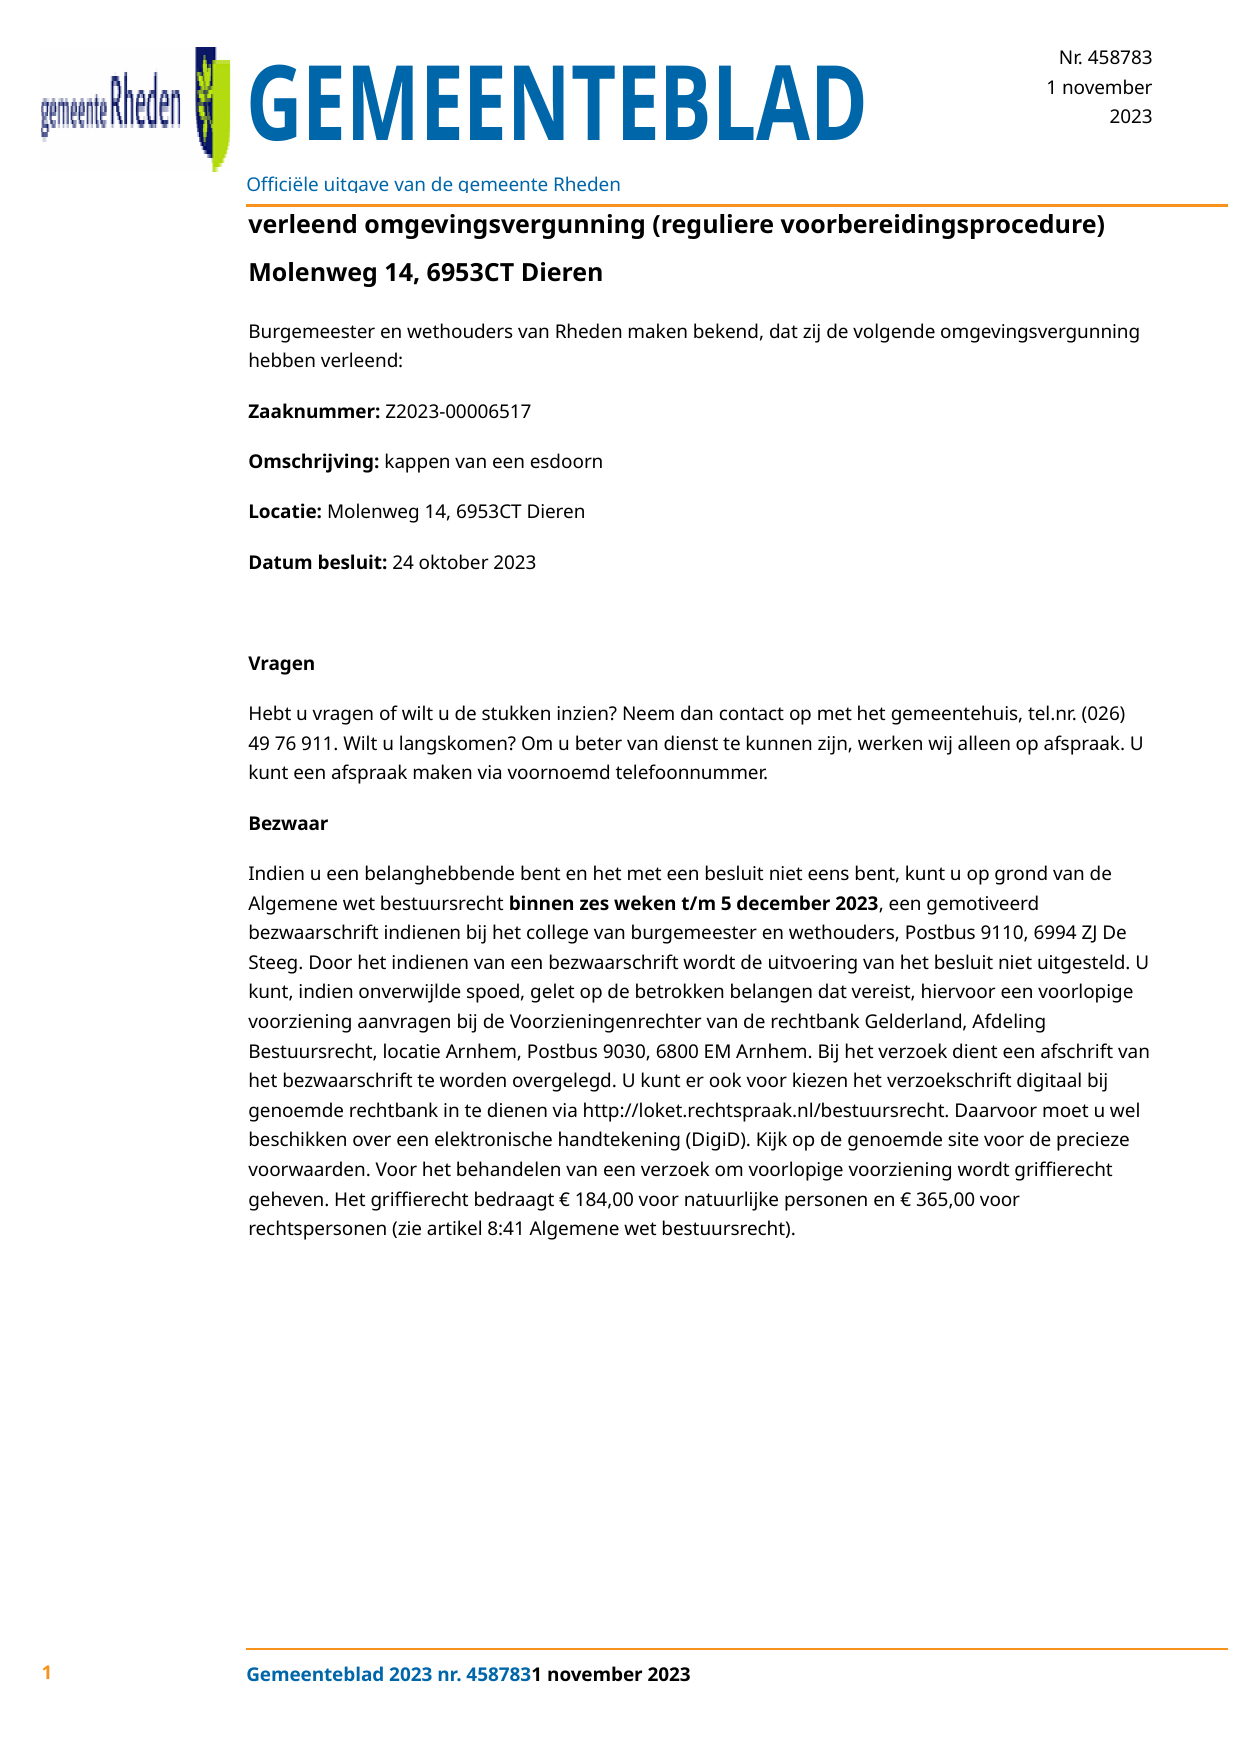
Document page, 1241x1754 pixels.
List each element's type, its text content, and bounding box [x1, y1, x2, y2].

text verleend omgevingsvergunning (reguliere voorbereidingsprocedure) Molenweg 14, 6953CT Dieren [248, 207, 1152, 288]
text Omschrijving: kappen van een esdoorn [248, 448, 1152, 474]
text Locatie: Molenweg 14, 6953CT Dieren [248, 499, 1152, 524]
text Bezwaar [248, 810, 1152, 836]
picture [41, 47, 231, 172]
text Zaaknummer: Z2023-00006517 [248, 398, 1152, 424]
text Hebt u vragen of wilt u de stukken inzien? Neem dan contact op met het gemeentehuis, tel.nr. (026) 49 76 911. Wilt u langskomen? Om u beter van dienst te kunnen zijn, werken wij alleen op afspraak. U kunt een afspraak maken via voornoemd telefoonnummer. [248, 700, 1152, 785]
text Burgemeester en wethouders van Rheden maken bekend, dat zij de volgende omgevingsvergunning hebben verleend: [248, 318, 1152, 373]
text Datum besluit: 24 oktober 2023 [248, 549, 1152, 575]
text Indien u een belanghebbende bent en het met een besluit niet eens bent, kunt u op grond van de Algemene wet bestuursrecht binnen zes weken t/m 5 december 2023, een gemotiveerd bezwaarschrift indienen bij het college van burgemeester en wethouders, Postbus 9110, 6994 ZJ De Steeg. Door het indienen van een bezwaarschrift wordt de uitvoering van het besluit niet uitgesteld. U kunt, indien onverwijlde spoed, gelet op de betrokken belangen dat vereist, hiervoor een voorlopige voorziening aanvragen bij de Voorzieningenrechter van de rechtbank Gelderland, Afdeling Bestuursrecht, locatie Arnhem, Postbus 9030, 6800 EM Arnhem. Bij het verzoek dient een afschrift van het bezwaarschrift te worden overgelegd. U kunt er ook voor kiezen het verzoekschrift digitaal bij genoemde rechtbank in te dienen via http://loket.rechtspraak.nl/bestuursrecht. Daarvoor moet u wel beschikken over een elektronische handtekening (DigiD). Kijk op de genoemde site voor de precieze voorwaarden. Voor het behandelen van een verzoek om voorlopige voorziening wordt griffierecht geheven. Het griffierecht bedraagt € 184,00 voor natuurlijke personen en € 365,00 voor rechtspersonen (zie artikel 8:41 Algemene wet bestuursrecht). [248, 860, 1152, 1241]
text Vragen [248, 650, 1152, 676]
